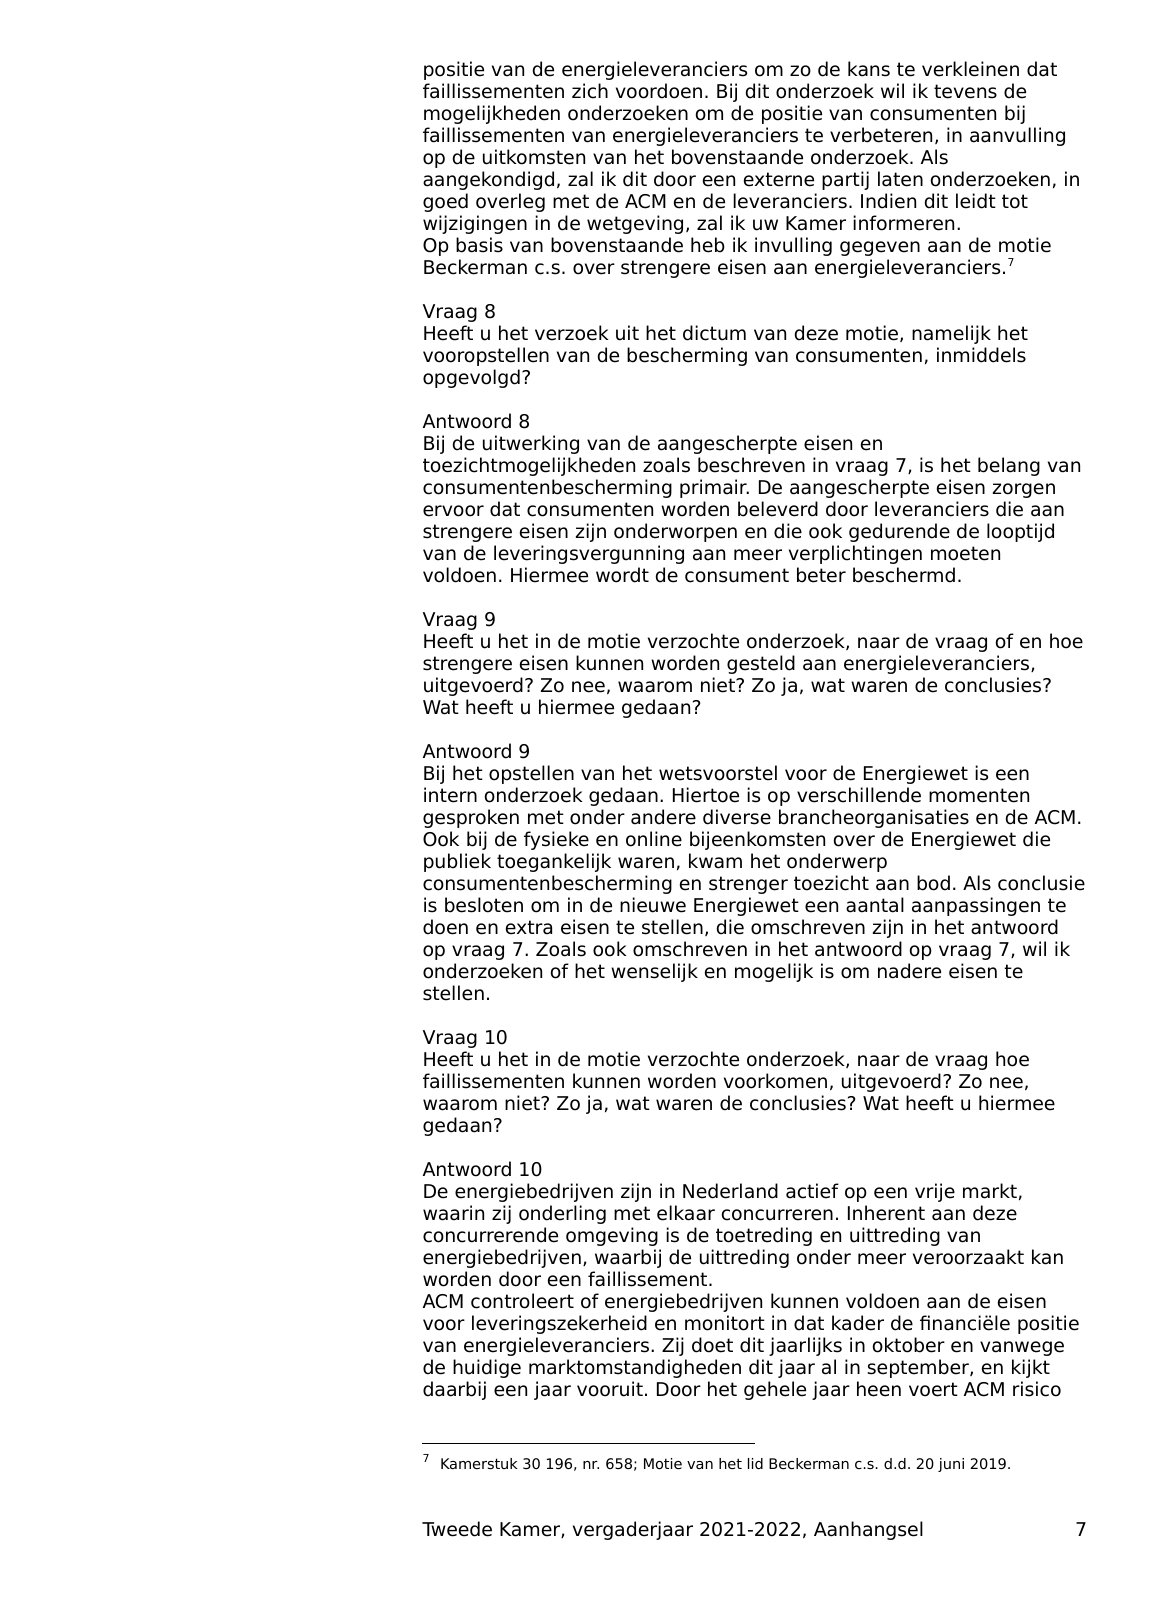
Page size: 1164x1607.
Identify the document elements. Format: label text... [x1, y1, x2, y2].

text Heeft u het in de motie verzochte onderzoek, naar de vraag of en hoe strengere eisen kunnen worden gesteld aan energieleveranciers, uitgevoerd? Zo nee, waarom niet? Zo ja, wat waren de conclusies? Wat heeft u hiermee gedaan? [422, 631, 1087, 719]
text ACM controleert of energiebedrijven kunnen voldoen aan de eisen voor leveringszekerheid en monitort in dat kader de financiële positie van energieleveranciers. Zij doet dit jaarlijks in oktober en vanwege de huidige marktomstandigheden dit jaar al in september, en kijkt daarbij een jaar vooruit. Door het gehele jaar heen voert ACM risico [422, 1291, 1087, 1401]
text Kamerstuk 30 196, nr. 658; Motie van het lid Beckerman c.s. d.d. 20 juni 2019. [422, 1452, 1087, 1474]
text Heeft u het in de motie verzochte onderzoek, naar de vraag hoe faillissementen kunnen worden voorkomen, uitgevoerd? Zo nee, waarom niet? Zo ja, wat waren de conclusies? Wat heeft u hiermee gedaan? [422, 1049, 1087, 1137]
text Antwoord 8 [422, 411, 1087, 433]
text Bij het opstellen van het wetsvoorstel voor de Energiewet is een intern onderzoek gedaan. Hiertoe is op verschillende momenten gesproken met onder andere diverse brancheorganisaties en de ACM. Ook bij de fysieke en online bijeenkomsten over de Energiewet die publiek toegankelijk waren, kwam het onderwerp consumentenbescherming en strenger toezicht aan bod. Als conclusie is besloten om in de nieuwe Energiewet een aantal aanpassingen te doen en extra eisen te stellen, die omschreven zijn in het antwoord op vraag 7. Zoals ook omschreven in het antwoord op vraag 7, wil ik onderzoeken of het wenselijk en mogelijk is om nadere eisen te stellen. [422, 763, 1087, 1005]
text Bij de uitwerking van de aangescherpte eisen en toezichtmogelijkheden zoals beschreven in vraag 7, is het belang van consumentenbescherming primair. De aangescherpte eisen zorgen ervoor dat consumenten worden beleverd door leveranciers die aan strengere eisen zijn onderworpen en die ook gedurende de looptijd van de leveringsvergunning aan meer verplichtingen moeten voldoen. Hiermee wordt de consument beter beschermd. [422, 433, 1087, 587]
text Vraag 9 [422, 609, 1087, 631]
text Vraag 8 [422, 301, 1087, 323]
text Antwoord 9 [422, 741, 1087, 763]
text positie van de energieleveranciers om zo de kans te verkleinen dat faillissementen zich voordoen. Bij dit onderzoek wil ik tevens de mogelijkheden onderzoeken om de positie van consumenten bij faillissementen van energieleveranciers te verbeteren, in aanvulling op de uitkomsten van het bovenstaande onderzoek. Als aangekondigd, zal ik dit door een externe partij laten onderzoeken, in goed overleg met de ACM en de leveranciers. Indien dit leidt tot wijzigingen in de wetgeving, zal ik uw Kamer informeren. [422, 59, 1087, 235]
text Antwoord 10 [422, 1159, 1087, 1181]
text Heeft u het verzoek uit het dictum van deze motie, namelijk het vooropstellen van de bescherming van consumenten, inmiddels opgevolgd? [422, 323, 1087, 389]
text Vraag 10 [422, 1027, 1087, 1049]
text De energiebedrijven zijn in Nederland actief op een vrije markt, waarin zij onderling met elkaar concurreren. Inherent aan deze concurrerende omgeving is de toetreding en uittreding van energiebedrijven, waarbij de uittreding onder meer veroorzaakt kan worden door een faillissement. [422, 1181, 1087, 1291]
text Op basis van bovenstaande heb ik invulling gegeven aan de motie Beckerman c.s. over strengere eisen aan energieleveranciers. [422, 235, 1087, 279]
